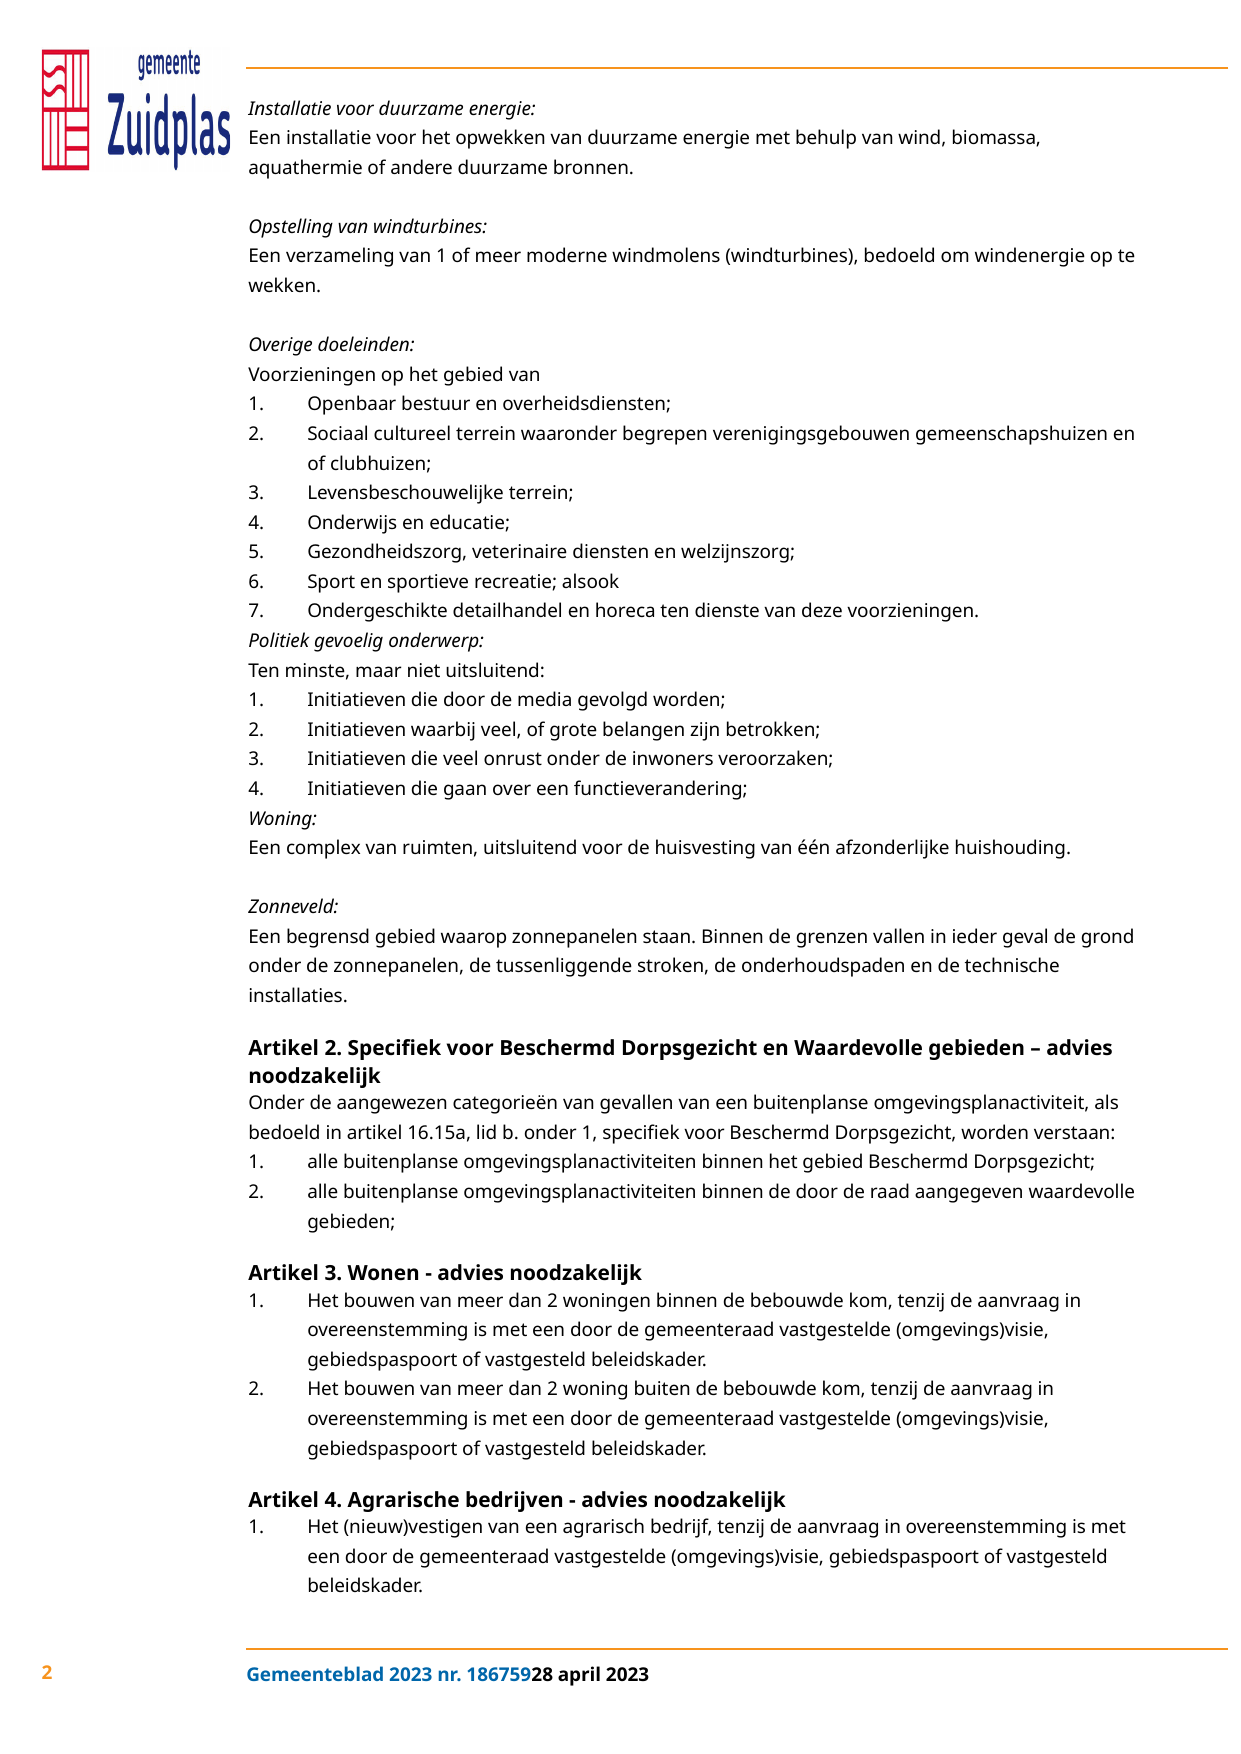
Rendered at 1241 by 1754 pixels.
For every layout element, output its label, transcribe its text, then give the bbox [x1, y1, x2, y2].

list Initiatieven waarbij veel, of grote belangen zijn betrokken; [248, 716, 1152, 742]
text Politiek gevoelig onderwerp: [248, 627, 1152, 653]
text Een installatie voor het opwekken van duurzame energie met behulp van wind, biomassa, aquathermie of andere duurzame bronnen. [248, 124, 1152, 180]
text Een verzameling van 1 of meer moderne windmolens (windturbines), bedoeld om windenergie op te wekken. [248, 243, 1152, 298]
list alle buitenplanse omgevingsplanactiviteiten binnen de door de raad aangegeven waardevolle gebieden; [248, 1178, 1152, 1234]
text Artikel 2. Specifiek voor Beschermd Dorpsgezicht en Waardevolle gebieden – advies noodzakelijk [248, 1033, 1152, 1089]
text Installatie voor duurzame energie: [248, 95, 1152, 121]
list Gezondheidszorg, veterinaire diensten en welzijnszorg; [248, 538, 1152, 564]
list Het bouwen van meer dan 2 woningen binnen de bebouwde kom, tenzij de aanvraag in overeenstemming is met een door de gemeenteraad vastgestelde (omgevings)visie, gebiedspaspoort of vastgesteld beleidskader. [248, 1287, 1152, 1372]
list Het (nieuw)vestigen van een agrarisch bedrijf, tenzij de aanvraag in overeenstemming is met een door de gemeenteraad vastgestelde (omgevings)visie, gebiedspaspoort of vastgesteld beleidskader. [248, 1513, 1152, 1598]
text Overige doeleinden: [248, 331, 1152, 357]
list Initiatieven die door de media gevolgd worden; [248, 686, 1152, 712]
text Onder de aangewezen categorieën van gevallen van een buitenplanse omgevingsplanactiviteit, als bedoeld in artikel 16.15a, lid b. onder 1, specifiek voor Beschermd Dorpsgezicht, worden verstaan: [248, 1089, 1152, 1145]
picture [41, 47, 231, 172]
text Artikel 4. Agrarische bedrijven - advies noodzakelijk [248, 1485, 1152, 1513]
list Sport en sportieve recreatie; alsook [248, 568, 1152, 594]
list Ondergeschikte detailhandel en horeca ten dienste van deze voorzieningen. [248, 598, 1152, 623]
list Onderwijs en educatie; [248, 509, 1152, 535]
text Zonneveld: [248, 893, 1152, 919]
text Een complex van ruimten, uitsluitend voor de huisvesting van één afzonderlijke huishouding. [248, 834, 1152, 860]
list Het bouwen van meer dan 2 woning buiten de bebouwde kom, tenzij de aanvraag in overeenstemming is met een door de gemeenteraad vastgestelde (omgevings)visie, gebiedspaspoort of vastgesteld beleidskader. [248, 1376, 1152, 1460]
list Sociaal cultureel terrein waaronder begrepen verenigingsgebouwen gemeenschapshuizen en of clubhuizen; [248, 420, 1152, 476]
list Openbaar bestuur en overheidsdiensten; [248, 391, 1152, 416]
text Ten minste, maar niet uitsluitend: [248, 657, 1152, 683]
text Voorzieningen op het gebied van [248, 361, 1152, 387]
text Woning: [248, 805, 1152, 831]
list Initiatieven die gaan over een functieverandering; [248, 775, 1152, 801]
list alle buitenplanse omgevingsplanactiviteiten binnen het gebied Beschermd Dorpsgezicht; [248, 1149, 1152, 1174]
text Een begrensd gebied waarop zonnepanelen staan. Binnen de grenzen vallen in ieder geval de grond onder de zonnepanelen, de tussenliggende stroken, de onderhoudspaden en de technische installaties. [248, 923, 1152, 1008]
text Opstelling van windturbines: [248, 213, 1152, 239]
list Levensbeschouwelijke terrein; [248, 479, 1152, 505]
list Initiatieven die veel onrust onder de inwoners veroorzaken; [248, 746, 1152, 771]
text Artikel 3. Wonen - advies noodzakelijk [248, 1258, 1152, 1287]
